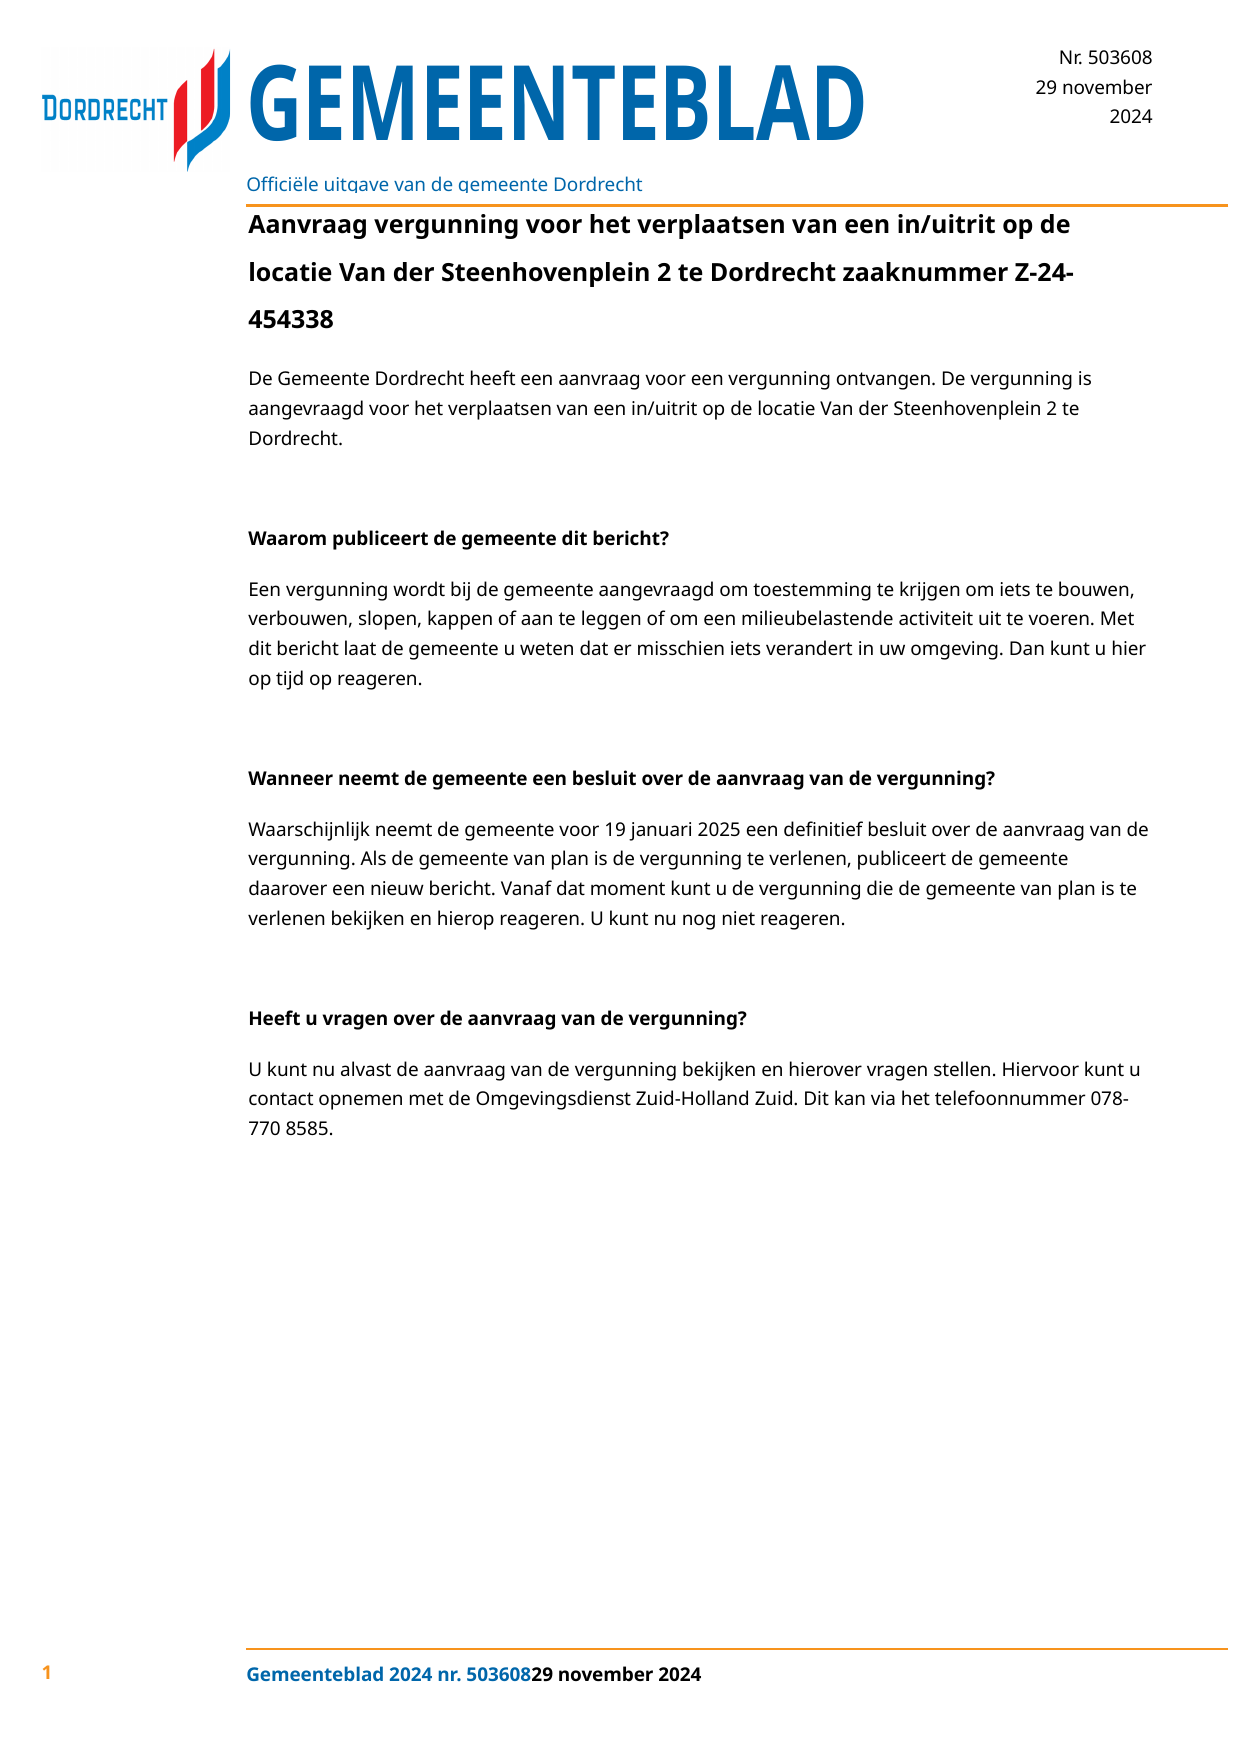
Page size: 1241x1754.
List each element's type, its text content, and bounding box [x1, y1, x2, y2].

text De Gemeente Dordrecht heeft een aanvraag voor een vergunning ontvangen. De vergunning is aangevraagd voor het verplaatsen van een in/uitrit op de locatie Van der Steenhovenplein 2 te Dordrecht. [248, 366, 1152, 450]
text Waarschijnlijk neemt de gemeente voor 19 januari 2025 een definitief besluit over de aanvraag van de vergunning. Als de gemeente van plan is de vergunning te verlenen, publiceert de gemeente daarover een nieuw bericht. Vanaf dat moment kunt u de vergunning die de gemeente van plan is te verlenen bekijken en hierop reageren. U kunt nu nog niet reageren. [248, 816, 1152, 930]
text Aanvraag vergunning voor het verplaatsen van een in/uitrit op de locatie Van der Steenhovenplein 2 te Dordrecht zaaknummer Z-24-454338 [248, 207, 1152, 336]
text Wanneer neemt de gemeente een besluit over de aanvraag van de vergunning? [248, 766, 1152, 791]
text U kunt nu alvast de aanvraag van de vergunning bekijken en hierover vragen stellen. Hiervoor kunt u contact opnemen met de Omgevingsdienst Zuid-Holland Zuid. Dit kan via het telefoonnummer 078-770 8585. [248, 1056, 1152, 1141]
text Een vergunning wordt bij de gemeente aangevraagd om toestemming te krijgen om iets te bouwen, verbouwen, slopen, kappen of aan te leggen of om een milieubelastende activiteit uit te voeren. Met dit bericht laat de gemeente u weten dat er misschien iets verandert in uw omgeving. Dan kunt u hier op tijd op reageren. [248, 576, 1152, 690]
picture [41, 47, 231, 172]
text Waarom publiceert de gemeente dit bericht? [248, 526, 1152, 551]
text Heeft u vragen over de aanvraag van de vergunning? [248, 1006, 1152, 1031]
